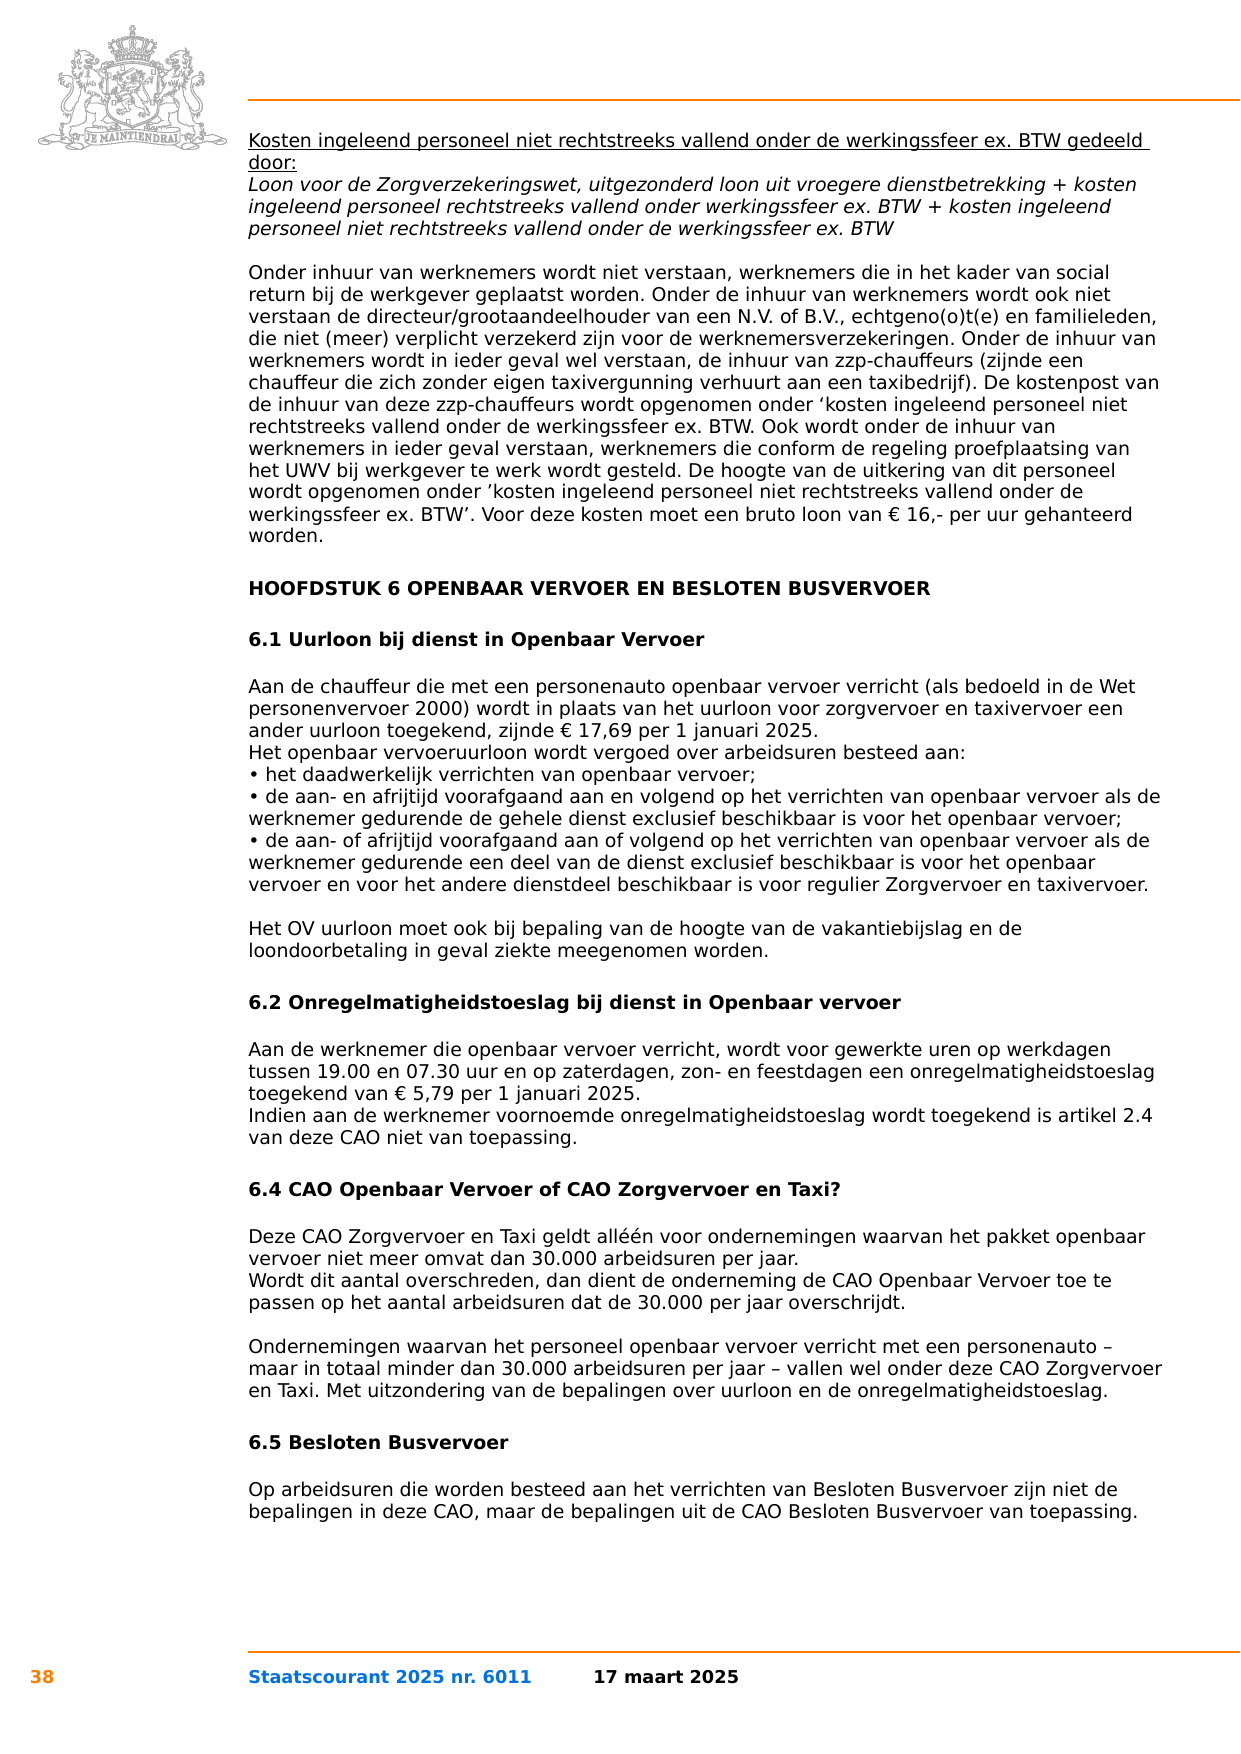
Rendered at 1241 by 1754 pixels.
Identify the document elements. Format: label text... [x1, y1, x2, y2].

subtitle 6.4 CAO Openbaar Vervoer of CAO Zorgvervoer en Taxi? [248, 1179, 1163, 1201]
text Het openbaar vervoeruurloon wordt vergoed over arbeidsuren besteed aan: [248, 742, 1163, 764]
text Kosten ingeleend personeel niet rechtstreeks vallend onder de werkingssfeer ex. BTW gedeeld door: [248, 130, 1163, 174]
text Ondernemingen waarvan het personeel openbaar vervoer verricht met een personenauto – maar in totaal minder dan 30.000 arbeidsuren per jaar – vallen wel onder deze CAO Zorgvervoer en Taxi. Met uitzondering van de bepalingen over uurloon en de onregelmatigheidstoeslag. [248, 1336, 1163, 1402]
text Deze CAO Zorgvervoer en Taxi geldt alléén voor ondernemingen waarvan het pakket openbaar vervoer niet meer omvat dan 30.000 arbeidsuren per jaar. [248, 1226, 1163, 1270]
text Indien aan de werknemer voornoemde onregelmatigheidstoeslag wordt toegekend is artikel 2.4 van deze CAO niet van toepassing. [248, 1105, 1163, 1149]
subtitle 6.5 Besloten Busvervoer [248, 1432, 1163, 1453]
text Aan de werknemer die openbaar vervoer verricht, wordt voor gewerkte uren op werkdagen tussen 19.00 en 07.30 uur en op zaterdagen, zon- en feestdagen een onregelmatigheidstoeslag toegekend van € 5,79 per 1 januari 2025. [248, 1039, 1163, 1105]
text • de aan- en afrijtijd voorafgaand aan en volgend op het verrichten van openbaar vervoer als de werknemer gedurende de gehele dienst exclusief beschikbaar is voor het openbaar vervoer; [248, 786, 1163, 830]
subtitle HOOFDSTUK 6 OPENBAAR VERVOER EN BESLOTEN BUSVERVOER [248, 577, 1163, 599]
text Op arbeidsuren die worden besteed aan het verrichten van Besloten Busvervoer zijn niet de bepalingen in deze CAO, maar de bepalingen uit de CAO Besloten Busvervoer van toepassing. [248, 1478, 1163, 1522]
text Loon voor de Zorgverzekeringswet, uitgezonderd loon uit vroegere dienstbetrekking + kosten ingeleend personeel rechtstreeks vallend onder werkingssfeer ex. BTW + kosten ingeleend personeel niet rechtstreeks vallend onder de werkingssfeer ex. BTW [248, 174, 1163, 240]
text Aan de chauffeur die met een personenauto openbaar vervoer verricht (als bedoeld in de Wet personenvervoer 2000) wordt in plaats van het uurloon voor zorgvervoer en taxivervoer een ander uurloon toegekend, zijnde € 17,69 per 1 januari 2025. [248, 676, 1163, 742]
picture [38, 25, 227, 150]
text Onder inhuur van werknemers wordt niet verstaan, werknemers die in het kader van social return bij de werkgever geplaatst worden. Onder de inhuur van werknemers wordt ook niet verstaan de directeur/grootaandeelhouder van een N.V. of B.V., echtgeno(o)t(e) en familieleden, die niet (meer) verplicht verzekerd zijn voor de werknemersverzekeringen. Onder de inhuur van werknemers wordt in ieder geval wel verstaan, de inhuur van zzp-chauffeurs (zijnde een chauffeur die zich zonder eigen taxivergunning verhuurt aan een taxibedrijf). De kostenpost van de inhuur van deze zzp-chauffeurs wordt opgenomen onder ‘kosten ingeleend personeel niet rechtstreeks vallend onder de werkingssfeer ex. BTW. Ook wordt onder de inhuur van werknemers in ieder geval verstaan, werknemers die conform de regeling proefplaatsing van het UWV bij werkgever te werk wordt gesteld. De hoogte van de uitkering van dit personeel wordt opgenomen onder ’kosten ingeleend personeel niet rechtstreeks vallend onder de werkingssfeer ex. BTW’. Voor deze kosten moet een bruto loon van € 16,- per uur gehanteerd worden. [248, 262, 1163, 547]
text • de aan- of afrijtijd voorafgaand aan of volgend op het verrichten van openbaar vervoer als de werknemer gedurende een deel van de dienst exclusief beschikbaar is voor het openbaar vervoer en voor het andere dienstdeel beschikbaar is voor regulier Zorgvervoer en taxivervoer. [248, 830, 1163, 896]
text Het OV uurloon moet ook bij bepaling van de hoogte van de vakantiebijslag en de loondoorbetaling in geval ziekte meegenomen worden. [248, 918, 1163, 962]
text • het daadwerkelijk verrichten van openbaar vervoer; [248, 764, 1163, 786]
subtitle 6.2 Onregelmatigheidstoeslag bij dienst in Openbaar vervoer [248, 992, 1163, 1014]
text Wordt dit aantal overschreden, dan dient de onderneming de CAO Openbaar Vervoer toe te passen op het aantal arbeidsuren dat de 30.000 per jaar overschrijdt. [248, 1270, 1163, 1314]
subtitle 6.1 Uurloon bij dienst in Openbaar Vervoer [248, 629, 1163, 651]
